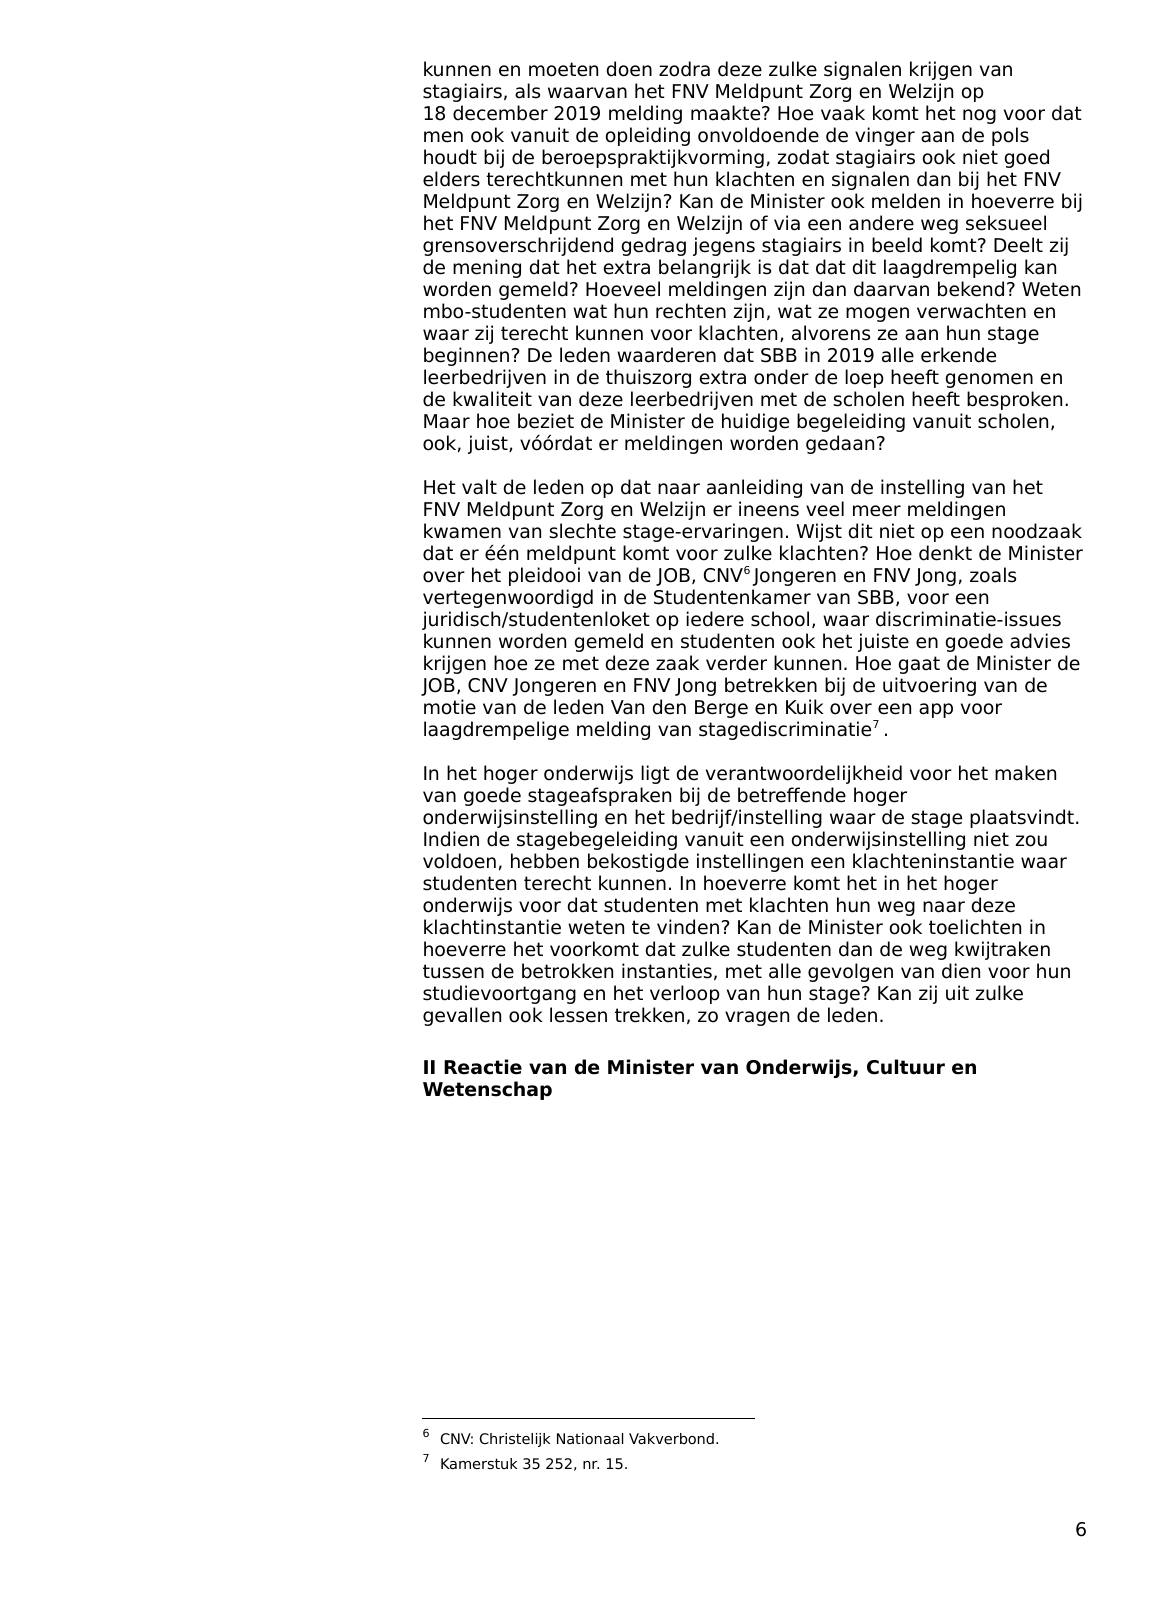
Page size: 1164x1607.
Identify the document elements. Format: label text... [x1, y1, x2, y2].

text kunnen en moeten doen zodra deze zulke signalen krijgen van stagiairs, als waarvan het FNV Meldpunt Zorg en Welzijn op 18 december 2019 melding maakte? Hoe vaak komt het nog voor dat men ook vanuit de opleiding onvoldoende de vinger aan de pols houdt bij de beroepspraktijkvorming, zodat stagiairs ook niet goed elders terechtkunnen met hun klachten en signalen dan bij het FNV Meldpunt Zorg en Welzijn? Kan de Minister ook melden in hoeverre bij het FNV Meldpunt Zorg en Welzijn of via een andere weg seksueel grensoverschrijdend gedrag jegens stagiairs in beeld komt? Deelt zij de mening dat het extra belangrijk is dat dat dit laagdrempelig kan worden gemeld? Hoeveel meldingen zijn dan daarvan bekend? Weten mbo-studenten wat hun rechten zijn, wat ze mogen verwachten en waar zij terecht kunnen voor klachten, alvorens ze aan hun stage beginnen? De leden waarderen dat SBB in 2019 alle erkende leerbedrijven in de thuiszorg extra onder de loep heeft genomen en de kwaliteit van deze leerbedrijven met de scholen heeft besproken. Maar hoe beziet de Minister de huidige begeleiding vanuit scholen, ook, juist, vóórdat er meldingen worden gedaan? [422, 59, 1087, 455]
text CNV: Christelijk Nationaal Vakverbond. [422, 1427, 1087, 1449]
text Kamerstuk 35 252, nr. 15. [422, 1452, 1087, 1474]
text In het hoger onderwijs ligt de verantwoordelijkheid voor het maken van goede stageafspraken bij de betreffende hoger onderwijsinstelling en het bedrijf/instelling waar de stage plaatsvindt. Indien de stagebegeleiding vanuit een onderwijsinstelling niet zou voldoen, hebben bekostigde instellingen een klachteninstantie waar studenten terecht kunnen. In hoeverre komt het in het hoger onderwijs voor dat studenten met klachten hun weg naar deze klachtinstantie weten te vinden? Kan de Minister ook toelichten in hoeverre het voorkomt dat zulke studenten dan de weg kwijtraken tussen de betrokken instanties, met alle gevolgen van dien voor hun studievoortgang en het verloop van hun stage? Kan zij uit zulke gevallen ook lessen trekken, zo vragen de leden. [422, 763, 1087, 1027]
subtitle II Reactie van de Minister van Onderwijs, Cultuur en Wetenschap [422, 1057, 1087, 1101]
text Het valt de leden op dat naar aanleiding van de instelling van het FNV Meldpunt Zorg en Welzijn er ineens veel meer meldingen kwamen van slechte stage-ervaringen. Wijst dit niet op een noodzaak dat er één meldpunt komt voor zulke klachten? Hoe denkt de Minister over het pleidooi van de JOB, CNVJongeren en FNV Jong, zoals vertegenwoordigd in de Studentenkamer van SBB, voor een juridisch/studentenloket op iedere school, waar discriminatie-issues kunnen worden gemeld en studenten ook het juiste en goede advies krijgen hoe ze met deze zaak verder kunnen. Hoe gaat de Minister de JOB, CNV Jongeren en FNV Jong betrekken bij de uitvoering van de motie van de leden Van den Berge en Kuik over een app voor laagdrempelige melding van stagediscriminatie. [422, 477, 1087, 741]
